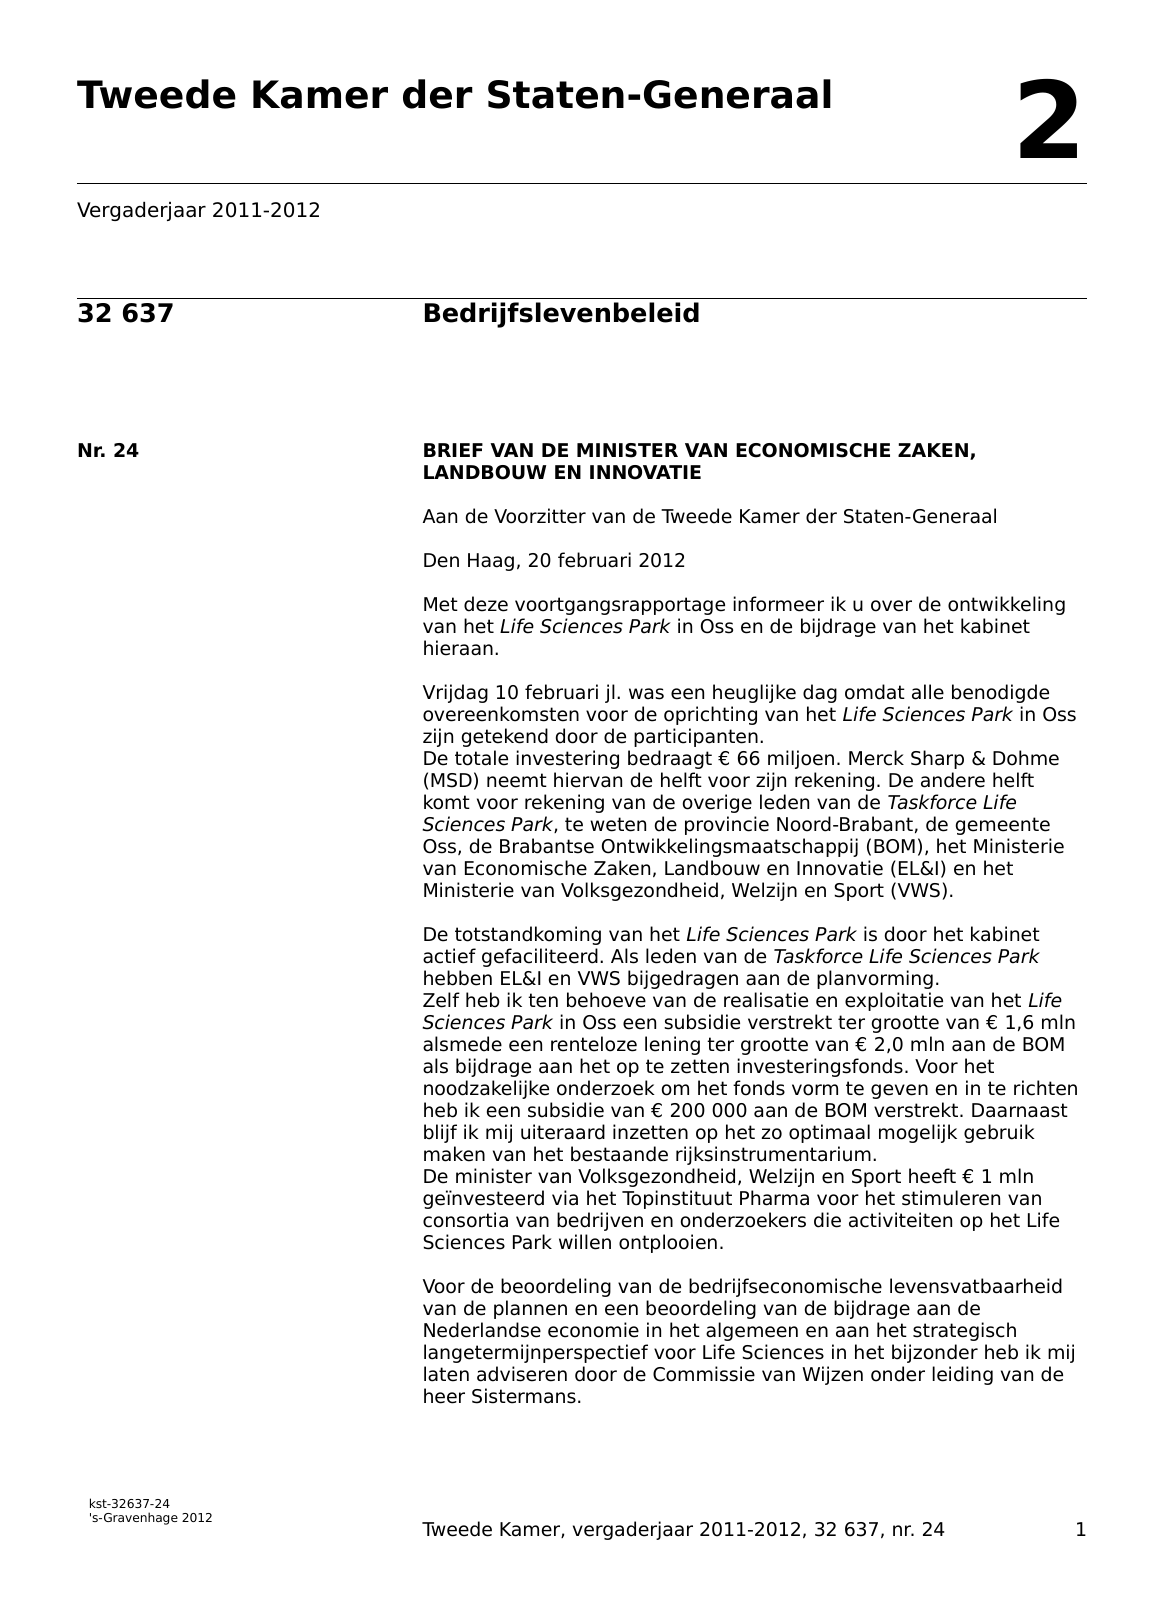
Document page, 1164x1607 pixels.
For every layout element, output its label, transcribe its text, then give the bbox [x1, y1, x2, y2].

table_header Tweede Kamer der Staten-Generaal [77, 59, 886, 183]
text De totale investering bedraagt € 66 miljoen. Merck Sharp & Dohme (MSD) neemt hiervan de helft voor zijn rekening. De andere helft komt voor rekening van de overige leden van de Taskforce Life Sciences Park, te weten de provincie Noord-Brabant, de gemeente Oss, de Brabantse Ontwikkelingsmaatschappij (BOM), het Ministerie van Economische Zaken, Landbouw en Innovatie (EL&I) en het Ministerie van Volksgezondheid, Welzijn en Sport (VWS). [422, 748, 1087, 902]
text Zelf heb ik ten behoeve van de realisatie en exploitatie van het Life Sciences Park in Oss een subsidie verstrekt ter grootte van € 1,6 mln alsmede een renteloze lening ter grootte van € 2,0 mln aan de BOM als bijdrage aan het op te zetten investeringsfonds. Voor het noodzakelijke onderzoek om het fonds vorm te geven en in te richten heb ik een subsidie van € 200 000 aan de BOM verstrekt. Daarnaast blijf ik mij uiteraard inzetten op het zo optimaal mogelijk gebruik maken van het bestaande rijksinstrumentarium. [422, 990, 1087, 1166]
text De minister van Volksgezondheid, Welzijn en Sport heeft € 1 mln geïnvesteerd via het Topinstituut Pharma voor het stimuleren van consortia van bedrijven en onderzoekers die activiteiten op het Life Sciences Park willen ontplooien. [422, 1166, 1087, 1254]
table_header 2 [886, 59, 1087, 183]
subtitle 32 637 Bedrijfslevenbeleid [77, 299, 1087, 329]
text Voor de beoordeling van de bedrijfseconomische levensvatbaarheid van de plannen en een beoordeling van de bijdrage aan de Nederlandse economie in het algemeen en aan het strategisch langetermijnperspectief voor Life Sciences in het bijzonder heb ik mij laten adviseren door de Commissie van Wijzen onder leiding van de heer Sistermans. [422, 1276, 1087, 1408]
table_cell Vergaderjaar 2011-2012 [77, 184, 1087, 298]
subtitle Nr. 24 BRIEF VAN DE MINISTER VAN ECONOMISCHE ZAKEN, LANDBOUW EN INNOVATIE [77, 440, 1087, 484]
text Aan de Voorzitter van de Tweede Kamer der Staten-Generaal [422, 506, 1087, 528]
text Den Haag, 20 februari 2012 [422, 550, 1087, 572]
text De totstandkoming van het Life Sciences Park is door het kabinet actief gefaciliteerd. Als leden van de Taskforce Life Sciences Park hebben EL&I en VWS bijgedragen aan de planvorming. [422, 924, 1087, 990]
text kst-32637-24 [88, 1497, 323, 1511]
text 's-Gravenhage 2012 [88, 1511, 323, 1525]
text Vrijdag 10 februari jl. was een heuglijke dag omdat alle benodigde overeenkomsten voor de oprichting van het Life Sciences Park in Oss zijn getekend door de participanten. [422, 682, 1087, 748]
text Met deze voortgangsrapportage informeer ik u over de ontwikkeling van het Life Sciences Park in Oss en de bijdrage van het kabinet hieraan. [422, 594, 1087, 660]
